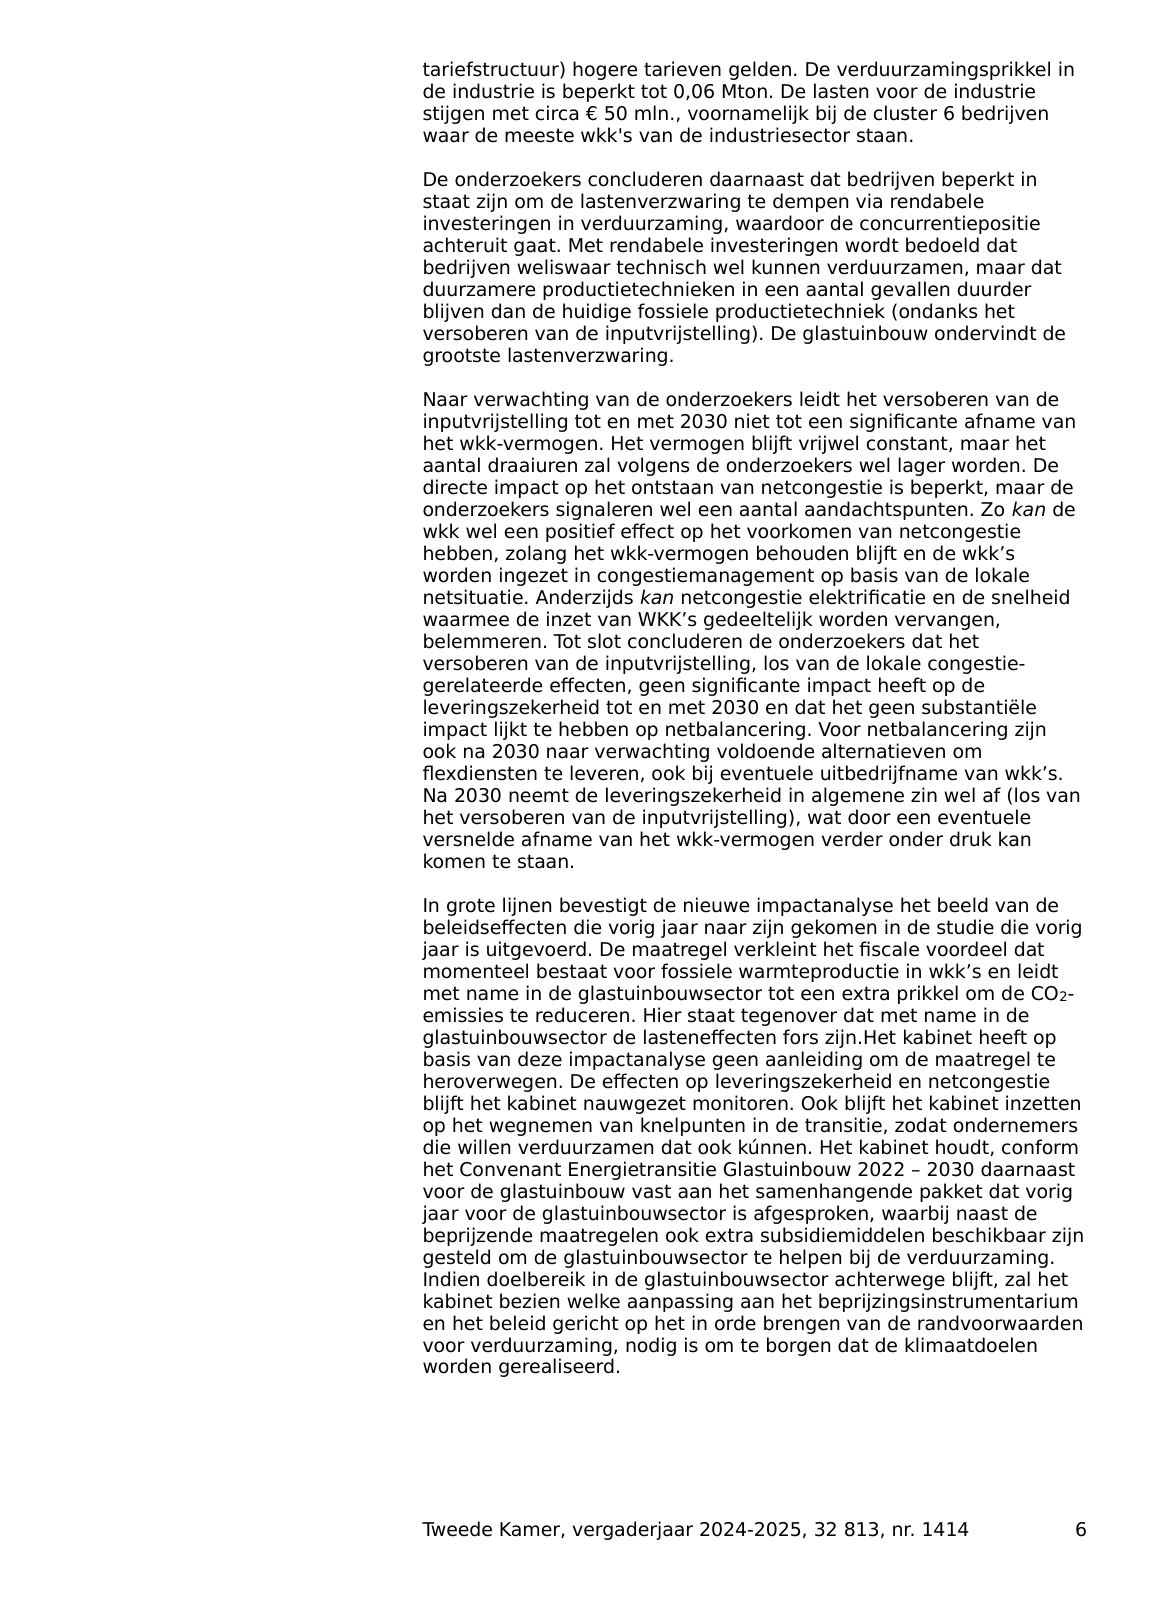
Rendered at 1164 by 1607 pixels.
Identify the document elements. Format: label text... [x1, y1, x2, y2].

text De onderzoekers concluderen daarnaast dat bedrijven beperkt in staat zijn om de lastenverzwaring te dempen via rendabele investeringen in verduurzaming, waardoor de concurrentiepositie achteruit gaat. Met rendabele investeringen wordt bedoeld dat bedrijven weliswaar technisch wel kunnen verduurzamen, maar dat duurzamere productietechnieken in een aantal gevallen duurder blijven dan de huidige fossiele productietechniek (ondanks het versoberen van de inputvrijstelling). De glastuinbouw ondervindt de grootste lastenverzwaring. [422, 169, 1087, 367]
text tariefstructuur) hogere tarieven gelden. De verduurzamingsprikkel in de industrie is beperkt tot 0,06 Mton. De lasten voor de industrie stijgen met circa € 50 mln., voornamelijk bij de cluster 6 bedrijven waar de meeste wkk's van de industriesector staan. [422, 59, 1087, 147]
text Naar verwachting van de onderzoekers leidt het versoberen van de inputvrijstelling tot en met 2030 niet tot een significante afname van het wkk-vermogen. Het vermogen blijft vrijwel constant, maar het aantal draaiuren zal volgens de onderzoekers wel lager worden. De directe impact op het ontstaan van netcongestie is beperkt, maar de onderzoekers signaleren wel een aantal aandachtspunten. Zo kan de wkk wel een positief effect op het voorkomen van netcongestie hebben, zolang het wkk-vermogen behouden blijft en de wkk’s worden ingezet in congestiemanagement op basis van de lokale netsituatie. Anderzijds kan netcongestie elektrificatie en de snelheid waarmee de inzet van WKK’s gedeeltelijk worden vervangen, belemmeren. Tot slot concluderen de onderzoekers dat het versoberen van de inputvrijstelling, los van de lokale congestie-gerelateerde effecten, geen significante impact heeft op de leveringszekerheid tot en met 2030 en dat het geen substantiële impact lijkt te hebben op netbalancering. Voor netbalancering zijn ook na 2030 naar verwachting voldoende alternatieven om flexdiensten te leveren, ook bij eventuele uitbedrijfname van wkk’s. Na 2030 neemt de leveringszekerheid in algemene zin wel af (los van het versoberen van de inputvrijstelling), wat door een eventuele versnelde afname van het wkk-vermogen verder onder druk kan komen te staan. [422, 389, 1087, 873]
text In grote lijnen bevestigt de nieuwe impactanalyse het beeld van de beleidseffecten die vorig jaar naar zijn gekomen in de studie die vorig jaar is uitgevoerd. De maatregel verkleint het fiscale voordeel dat momenteel bestaat voor fossiele warmteproductie in wkk’s en leidt met name in de glastuinbouwsector tot een extra prikkel om de CO2-emissies te reduceren. Hier staat tegenover dat met name in de glastuinbouwsector de lasteneffecten fors zijn.Het kabinet heeft op basis van deze impactanalyse geen aanleiding om de maatregel te heroverwegen. De effecten op leveringszekerheid en netcongestie blijft het kabinet nauwgezet monitoren. Ook blijft het kabinet inzetten op het wegnemen van knelpunten in de transitie, zodat ondernemers die willen verduurzamen dat ook kúnnen. Het kabinet houdt, conform het Convenant Energietransitie Glastuinbouw 2022 – 2030 daarnaast voor de glastuinbouw vast aan het samenhangende pakket dat vorig jaar voor de glastuinbouwsector is afgesproken, waarbij naast de beprijzende maatregelen ook extra subsidiemiddelen beschikbaar zijn gesteld om de glastuinbouwsector te helpen bij de verduurzaming. Indien doelbereik in de glastuinbouwsector achterwege blijft, zal het kabinet bezien welke aanpassing aan het beprijzingsinstrumentarium en het beleid gericht op het in orde brengen van de randvoorwaarden voor verduurzaming, nodig is om te borgen dat de klimaatdoelen worden gerealiseerd. [422, 895, 1087, 1378]
